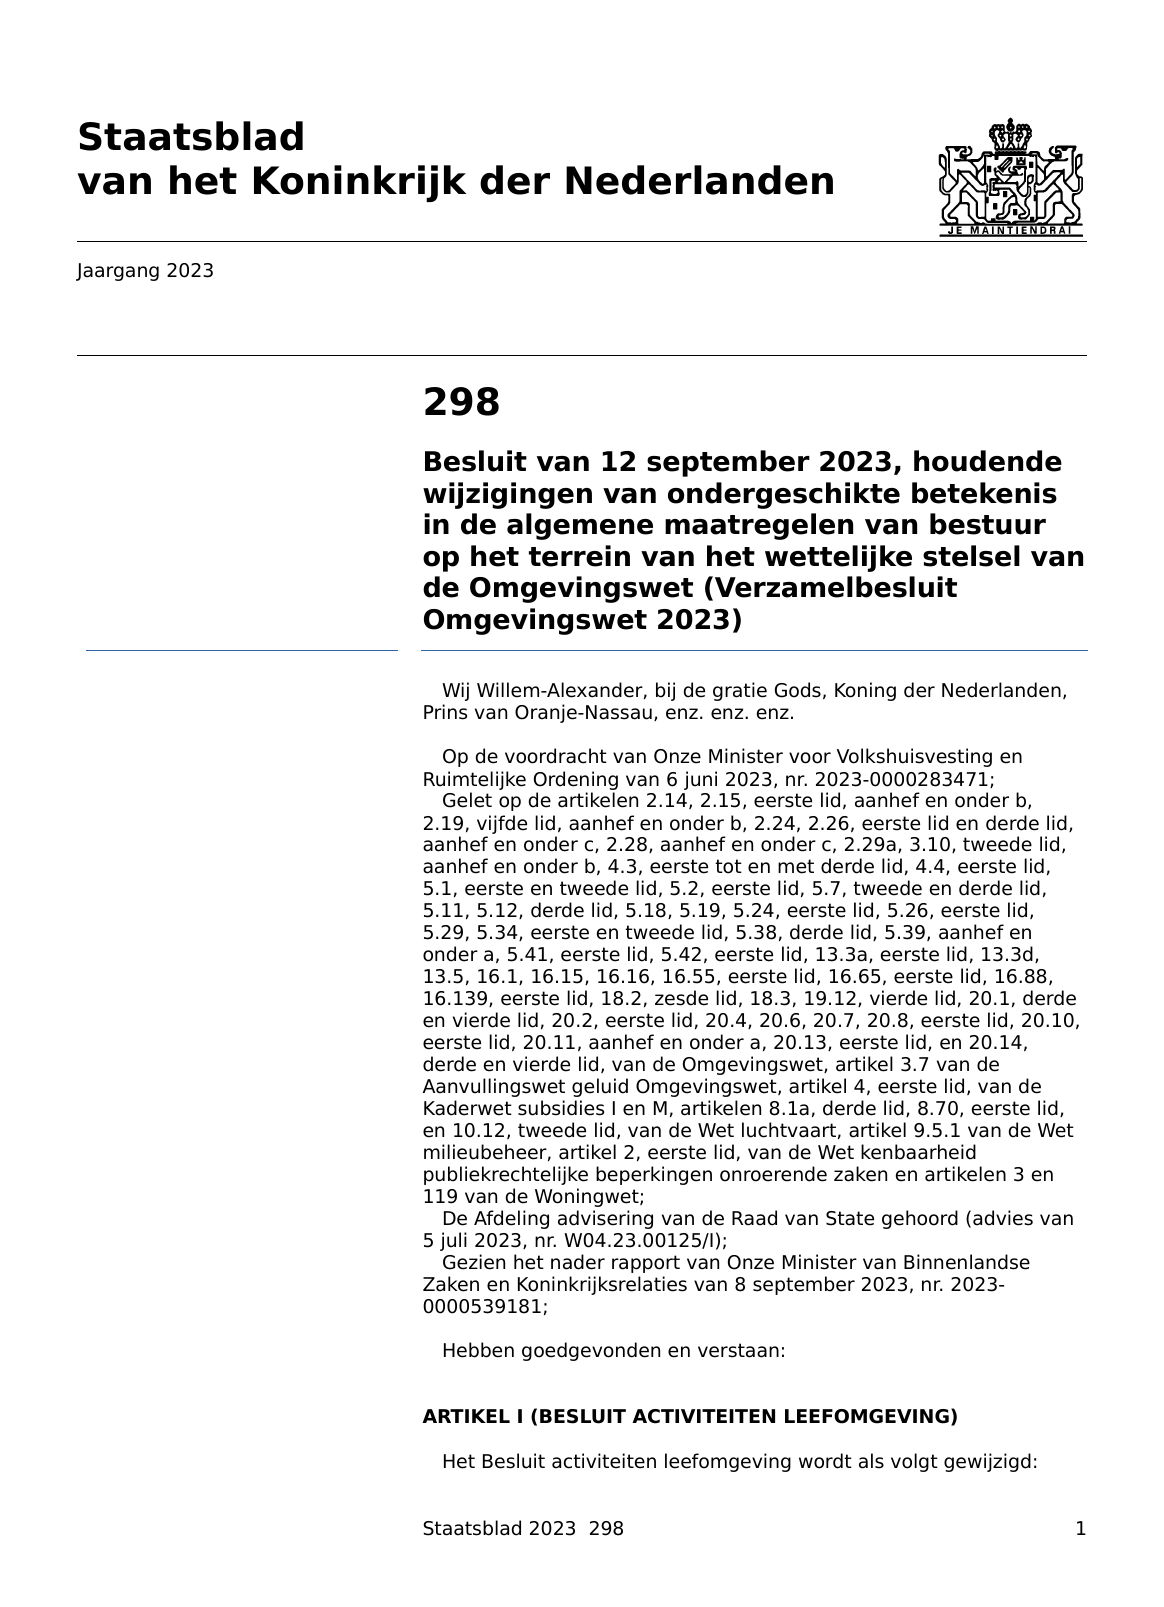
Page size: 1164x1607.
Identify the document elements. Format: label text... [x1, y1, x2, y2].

picture [936, 115, 1087, 240]
table_cell Jaargang 2023 [77, 242, 1087, 355]
text Het Besluit activiteiten leefomgeving wordt als volgt gewijzigd: [422, 1451, 1087, 1473]
table_header Staatsblad van het Koninkrijk der Nederlanden [77, 100, 886, 241]
table_header [886, 100, 1087, 241]
text Hebben goedgevonden en verstaan: [422, 1340, 1087, 1362]
text Wij Willem-Alexander, bij de gratie Gods, Koning der Nederlanden, Prins van Oranje-Nassau, enz. enz. enz. [422, 680, 1087, 724]
subtitle ARTIKEL I (BESLUIT ACTIVITEITEN LEEFOMGEVING) [422, 1406, 1087, 1428]
text Besluit van 12 september 2023, houdende wijzigingen van ondergeschikte betekenis in de algemene maatregelen van bestuur op het terrein van het wettelijke stelsel van de Omgevingswet (Verzamelbesluit Omgevingswet 2023) [422, 447, 1087, 636]
text Gezien het nader rapport van Onze Minister van Binnenlandse Zaken en Koninkrijksrelaties van 8 september 2023, nr. 2023-0000539181; [422, 1252, 1087, 1318]
text Op de voordracht van Onze Minister voor Volkshuisvesting en Ruimtelijke Ordening van 6 juni 2023, nr. 2023-0000283471; [422, 746, 1087, 790]
text De Afdeling advisering van de Raad van State gehoord (advies van 5 juli 2023, nr. W04.23.00125/I); [422, 1208, 1087, 1252]
subtitle 298 [422, 381, 1087, 424]
text Gelet op de artikelen 2.14, 2.15, eerste lid, aanhef en onder b, 2.19, vijfde lid, aanhef en onder b, 2.24, 2.26, eerste lid en derde lid, aanhef en onder c, 2.28, aanhef en onder c, 2.29a, 3.10, tweede lid, aanhef en onder b, 4.3, eerste tot en met derde lid, 4.4, eerste lid, 5.1, eerste en tweede lid, 5.2, eerste lid, 5.7, tweede en derde lid, 5.11, 5.12, derde lid, 5.18, 5.19, 5.24, eerste lid, 5.26, eerste lid, 5.29, 5.34, eerste en tweede lid, 5.38, derde lid, 5.39, aanhef en onder a, 5.41, eerste lid, 5.42, eerste lid, 13.3a, eerste lid, 13.3d, 13.5, 16.1, 16.15, 16.16, 16.55, eerste lid, 16.65, eerste lid, 16.88, 16.139, eerste lid, 18.2, zesde lid, 18.3, 19.12, vierde lid, 20.1, derde en vierde lid, 20.2, eerste lid, 20.4, 20.6, 20.7, 20.8, eerste lid, 20.10, eerste lid, 20.11, aanhef en onder a, 20.13, eerste lid, en 20.14, derde en vierde lid, van de Omgevingswet, artikel 3.7 van de Aanvullingswet geluid Omgevingswet, artikel 4, eerste lid, van de Kaderwet subsidies I en M, artikelen 8.1a, derde lid, 8.70, eerste lid, en 10.12, tweede lid, van de Wet luchtvaart, artikel 9.5.1 van de Wet milieubeheer, artikel 2, eerste lid, van de Wet kenbaarheid publiekrechtelijke beperkingen onroerende zaken en artikelen 3 en 119 van de Woningwet; [422, 790, 1087, 1208]
